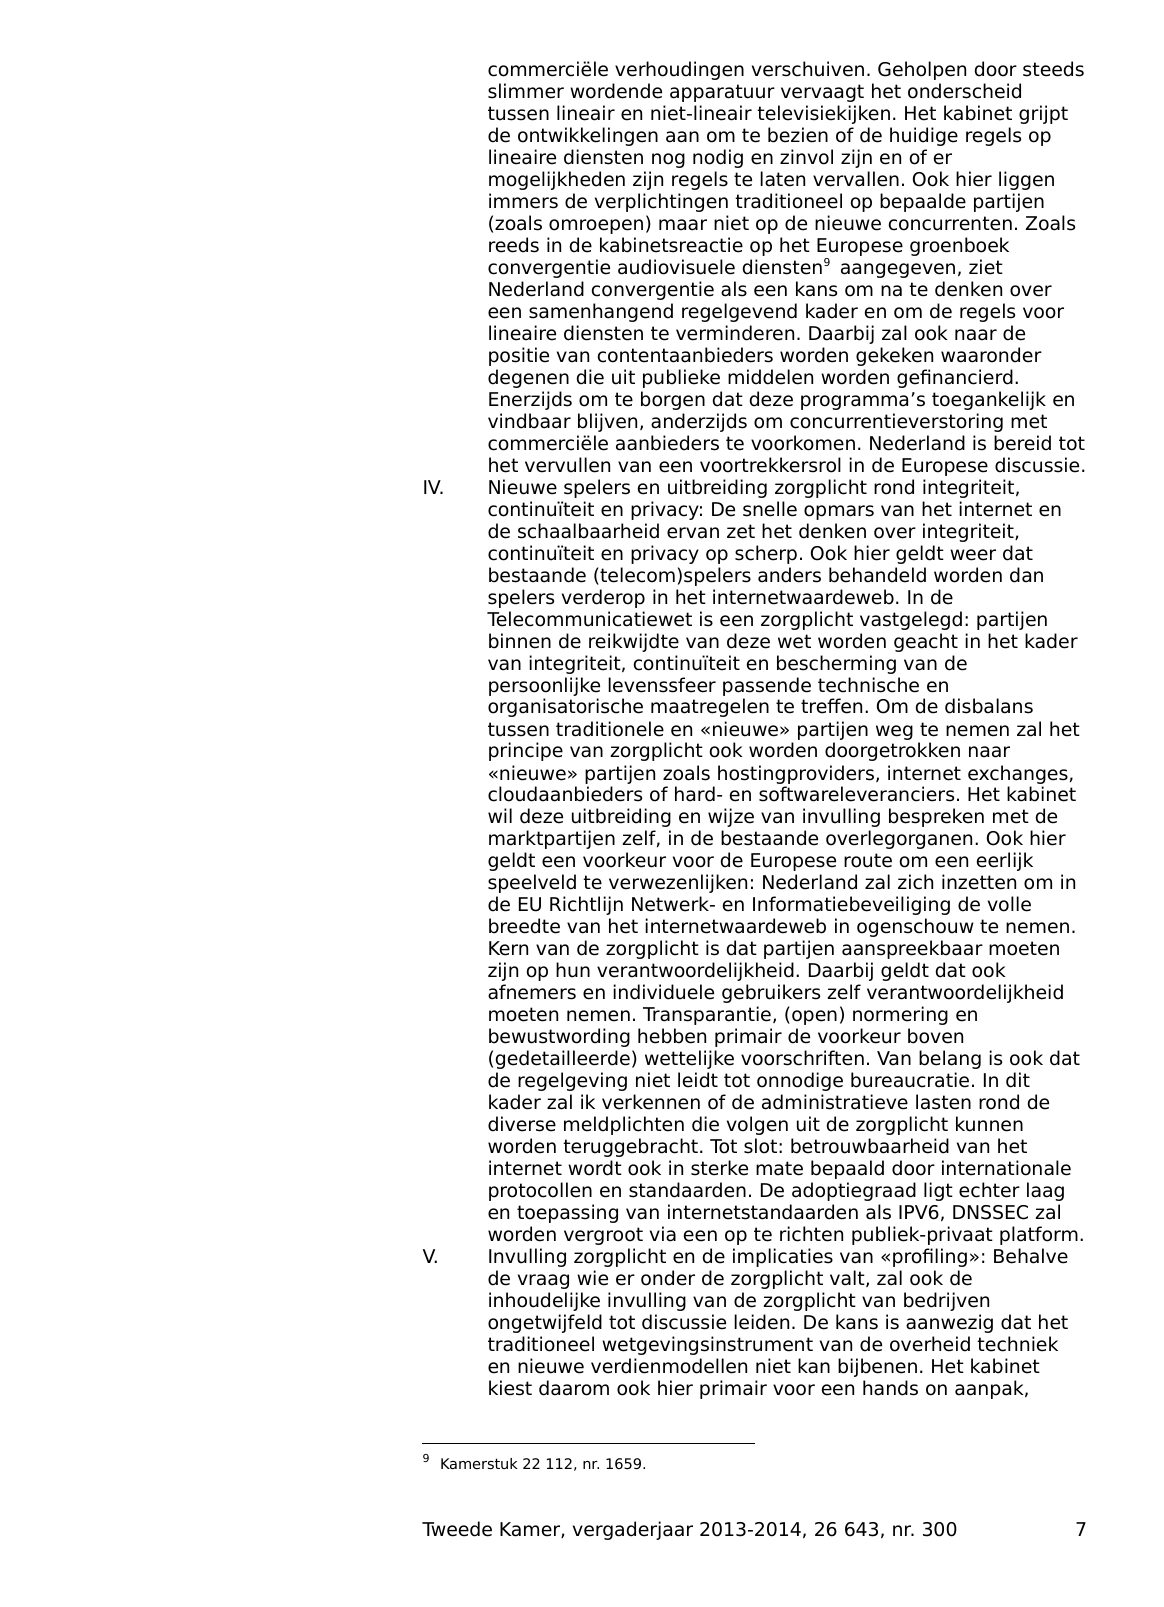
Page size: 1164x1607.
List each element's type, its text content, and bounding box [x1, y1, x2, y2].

text V. Invulling zorgplicht en de implicaties van «profiling»: Behalve de vraag wie er onder de zorgplicht valt, zal ook de inhoudelijke invulling van de zorgplicht van bedrijven ongetwijfeld tot discussie leiden. De kans is aanwezig dat het traditioneel wetgevingsinstrument van de overheid techniek en nieuwe verdienmodellen niet kan bijbenen. Het kabinet kiest daarom ook hier primair voor een hands on aanpak, [422, 1246, 1087, 1400]
text commerciële verhoudingen verschuiven. Geholpen door steeds slimmer wordende apparatuur vervaagt het onderscheid tussen lineair en niet-lineair televisiekijken. Het kabinet grijpt de ontwikkelingen aan om te bezien of de huidige regels op lineaire diensten nog nodig en zinvol zijn en of er mogelijkheden zijn regels te laten vervallen. Ook hier liggen immers de verplichtingen traditioneel op bepaalde partijen (zoals omroepen) maar niet op de nieuwe concurrenten. Zoals reeds in de kabinetsreactie op het Europese groenboek convergentie audiovisuele diensten aangegeven, ziet Nederland convergentie als een kans om na te denken over een samenhangend regelgevend kader en om de regels voor lineaire diensten te verminderen. Daarbij zal ook naar de positie van contentaanbieders worden gekeken waaronder degenen die uit publieke middelen worden gefinancierd. Enerzijds om te borgen dat deze programma’s toegankelijk en vindbaar blijven, anderzijds om concurrentieverstoring met commerciële aanbieders te voorkomen. Nederland is bereid tot het vervullen van een voortrekkersrol in de Europese discussie. [422, 59, 1087, 477]
text IV. Nieuwe spelers en uitbreiding zorgplicht rond integriteit, continuïteit en privacy: De snelle opmars van het internet en de schaalbaarheid ervan zet het denken over integriteit, continuïteit en privacy op scherp. Ook hier geldt weer dat bestaande (telecom)spelers anders behandeld worden dan spelers verderop in het internetwaardeweb. In de Telecommunicatiewet is een zorgplicht vastgelegd: partijen binnen de reikwijdte van deze wet worden geacht in het kader van integriteit, continuïteit en bescherming van de persoonlijke levenssfeer passende technische en organisatorische maatregelen te treffen. Om de disbalans tussen traditionele en «nieuwe» partijen weg te nemen zal het principe van zorgplicht ook worden doorgetrokken naar «nieuwe» partijen zoals hostingproviders, internet exchanges, cloudaanbieders of hard- en softwareleveranciers. Het kabinet wil deze uitbreiding en wijze van invulling bespreken met de marktpartijen zelf, in de bestaande overlegorganen. Ook hier geldt een voorkeur voor de Europese route om een eerlijk speelveld te verwezenlijken: Nederland zal zich inzetten om in de EU Richtlijn Netwerk- en Informatiebeveiliging de volle breedte van het internetwaardeweb in ogenschouw te nemen. Kern van de zorgplicht is dat partijen aanspreekbaar moeten zijn op hun verantwoordelijkheid. Daarbij geldt dat ook afnemers en individuele gebruikers zelf verantwoordelijkheid moeten nemen. Transparantie, (open) normering en bewustwording hebben primair de voorkeur boven (gedetailleerde) wettelijke voorschriften. Van belang is ook dat de regelgeving niet leidt tot onnodige bureaucratie. In dit kader zal ik verkennen of de administratieve lasten rond de diverse meldplichten die volgen uit de zorgplicht kunnen worden teruggebracht. Tot slot: betrouwbaarheid van het internet wordt ook in sterke mate bepaald door internationale protocollen en standaarden. De adoptiegraad ligt echter laag en toepassing van internetstandaarden als IPV6, DNSSEC zal worden vergroot via een op te richten publiek-privaat platform. [422, 477, 1087, 1246]
text Kamerstuk 22 112, nr. 1659. [422, 1452, 1087, 1474]
